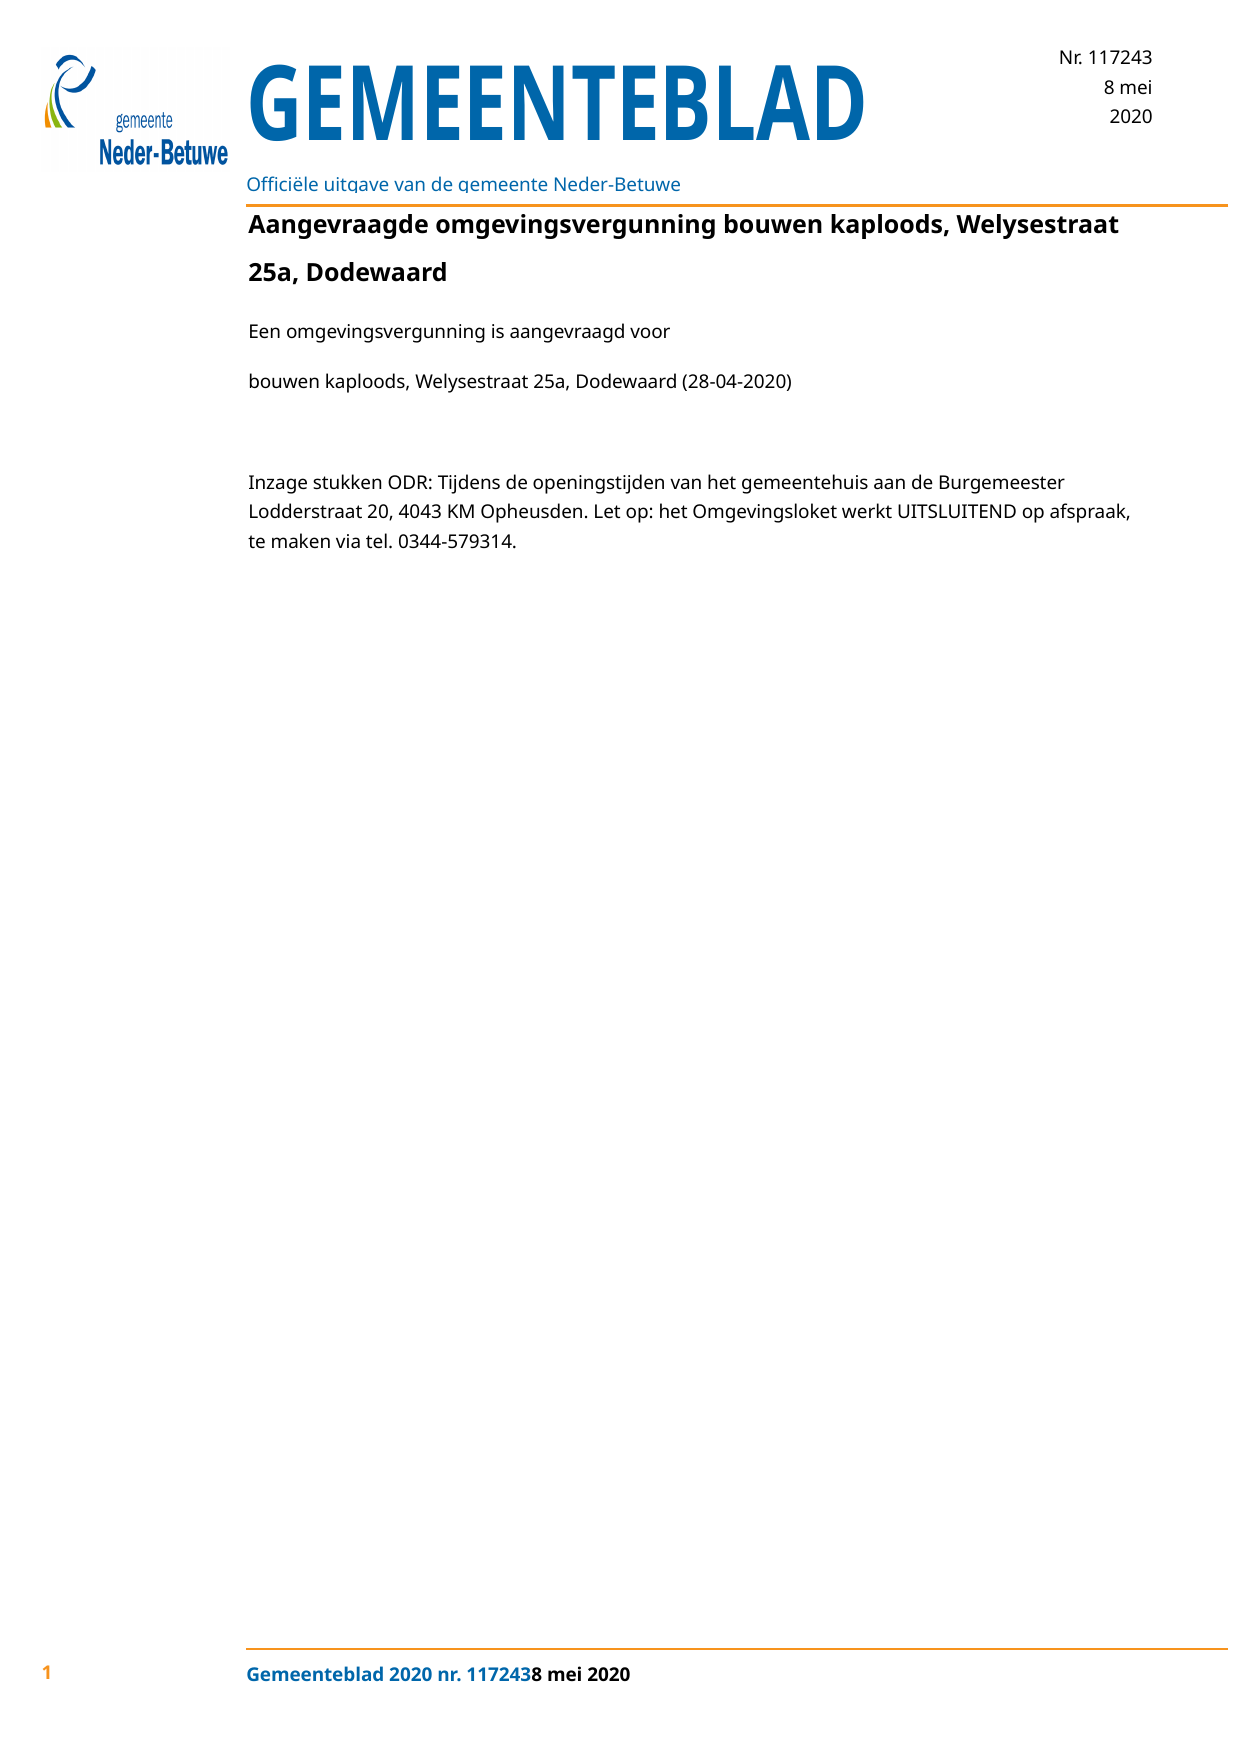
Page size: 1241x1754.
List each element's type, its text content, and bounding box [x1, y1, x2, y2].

text Inzage stukken ODR: Tijdens de openingstijden van het gemeentehuis aan de Burgemeester Lodderstraat 20, 4043 KM Opheusden. Let op: het Omgevingsloket werkt UITSLUITEND op afspraak, te maken via tel. 0344-579314. [248, 469, 1152, 554]
picture [41, 47, 231, 172]
text Een omgevingsvergunning is aangevraagd voor [248, 318, 1152, 344]
text bouwen kaploods, Welysestraat 25a, Dodewaard (28-04-2020) [248, 368, 1152, 394]
text Aangevraagde omgevingsvergunning bouwen kaploods, Welysestraat 25a, Dodewaard [248, 207, 1152, 288]
